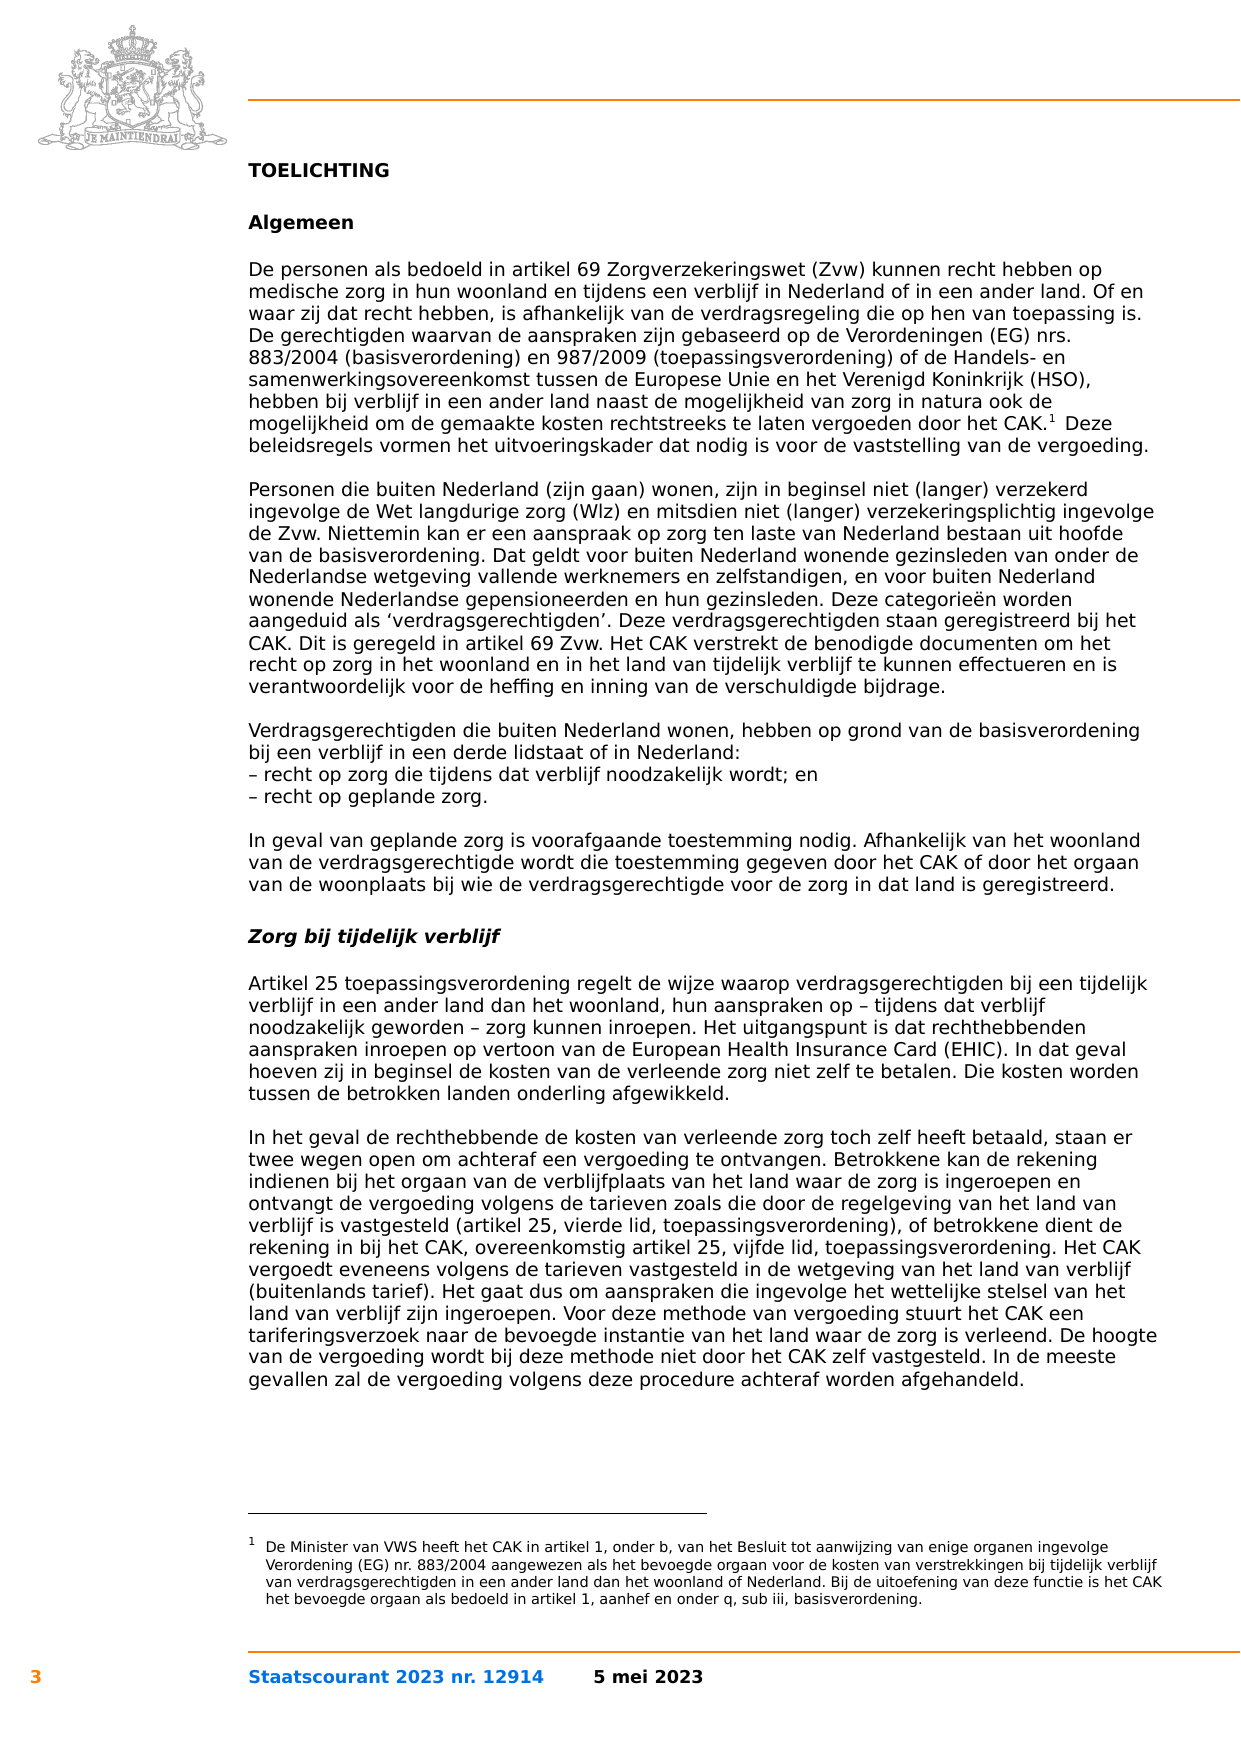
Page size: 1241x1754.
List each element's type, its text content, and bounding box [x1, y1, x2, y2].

text In geval van geplande zorg is voorafgaande toestemming nodig. Afhankelijk van het woonland van de verdragsgerechtigde wordt die toestemming gegeven door het CAK of door het orgaan van de woonplaats bij wie de verdragsgerechtigde voor de zorg in dat land is geregistreerd. [248, 830, 1163, 896]
text – recht op geplande zorg. [248, 786, 1163, 808]
text Verdragsgerechtigden die buiten Nederland wonen, hebben op grond van de basisverordening bij een verblijf in een derde lidstaat of in Nederland: [248, 720, 1163, 764]
subtitle Algemeen [248, 212, 1163, 234]
text Artikel 25 toepassingsverordening regelt de wijze waarop verdragsgerechtigden bij een tijdelijk verblijf in een ander land dan het woonland, hun aanspraken op – tijdens dat verblijf noodzakelijk geworden – zorg kunnen inroepen. Het uitgangspunt is dat rechthebbenden aanspraken inroepen op vertoon van de European Health Insurance Card (EHIC). In dat geval hoeven zij in beginsel de kosten van de verleende zorg niet zelf te betalen. Die kosten worden tussen de betrokken landen onderling afgewikkeld. [248, 973, 1163, 1105]
text De personen als bedoeld in artikel 69 Zorgverzekeringswet (Zvw) kunnen recht hebben op medische zorg in hun woonland en tijdens een verblijf in Nederland of in een ander land. Of en waar zij dat recht hebben, is afhankelijk van de verdragsregeling die op hen van toepassing is. De gerechtigden waarvan de aanspraken zijn gebaseerd op de Verordeningen (EG) nrs. 883/2004 (basisverordening) en 987/2009 (toepassingsverordening) of de Handels- en samenwerkingsovereenkomst tussen de Europese Unie en het Verenigd Koninkrijk (HSO), hebben bij verblijf in een ander land naast de mogelijkheid van zorg in natura ook de mogelijkheid om de gemaakte kosten rechtstreeks te laten vergoeden door het CAK. Deze beleidsregels vormen het uitvoeringskader dat nodig is voor de vaststelling van de vergoeding. [248, 259, 1163, 457]
text Personen die buiten Nederland (zijn gaan) wonen, zijn in beginsel niet (langer) verzekerd ingevolge de Wet langdurige zorg (Wlz) en mitsdien niet (langer) verzekeringsplichtig ingevolge de Zvw. Niettemin kan er een aanspraak op zorg ten laste van Nederland bestaan uit hoofde van de basisverordening. Dat geldt voor buiten Nederland wonende gezinsleden van onder de Nederlandse wetgeving vallende werknemers en zelfstandigen, en voor buiten Nederland wonende Nederlandse gepensioneerden en hun gezinsleden. Deze categorieën worden aangeduid als ‘verdragsgerechtigden’. Deze verdragsgerechtigden staan geregistreerd bij het CAK. Dit is geregeld in artikel 69 Zvw. Het CAK verstrekt de benodigde documenten om het recht op zorg in het woonland en in het land van tijdelijk verblijf te kunnen effectueren en is verantwoordelijk voor de heffing en inning van de verschuldigde bijdrage. [248, 478, 1163, 698]
text De Minister van VWS heeft het CAK in artikel 1, onder b, van het Besluit tot aanwijzing van enige organen ingevolge Verordening (EG) nr. 883/2004 aangewezen als het bevoegde orgaan voor de kosten van verstrekkingen bij tijdelijk verblijf van verdragsgerechtigden in een ander land dan het woonland of Nederland. Bij de uitoefening van deze functie is het CAK het bevoegde orgaan als bedoeld in artikel 1, aanhef en onder q, sub iii, basisverordening. [248, 1535, 1163, 1608]
text In het geval de rechthebbende de kosten van verleende zorg toch zelf heeft betaald, staan er twee wegen open om achteraf een vergoeding te ontvangen. Betrokkene kan de rekening indienen bij het orgaan van de verblijfplaats van het land waar de zorg is ingeroepen en ontvangt de vergoeding volgens de tarieven zoals die door de regelgeving van het land van verblijf is vastgesteld (artikel 25, vierde lid, toepassingsverordening), of betrokkene dient de rekening in bij het CAK, overeenkomstig artikel 25, vijfde lid, toepassingsverordening. Het CAK vergoedt eveneens volgens de tarieven vastgesteld in de wetgeving van het land van verblijf (buitenlands tarief). Het gaat dus om aanspraken die ingevolge het wettelijke stelsel van het land van verblijf zijn ingeroepen. Voor deze methode van vergoeding stuurt het CAK een tariferingsverzoek naar de bevoegde instantie van het land waar de zorg is verleend. De hoogte van de vergoeding wordt bij deze methode niet door het CAK zelf vastgesteld. In de meeste gevallen zal de vergoeding volgens deze procedure achteraf worden afgehandeld. [248, 1127, 1163, 1390]
subtitle Zorg bij tijdelijk verblijf [248, 926, 1163, 948]
text – recht op zorg die tijdens dat verblijf noodzakelijk wordt; en [248, 764, 1163, 786]
picture [38, 25, 227, 150]
subtitle TOELICHTING [248, 160, 1163, 182]
